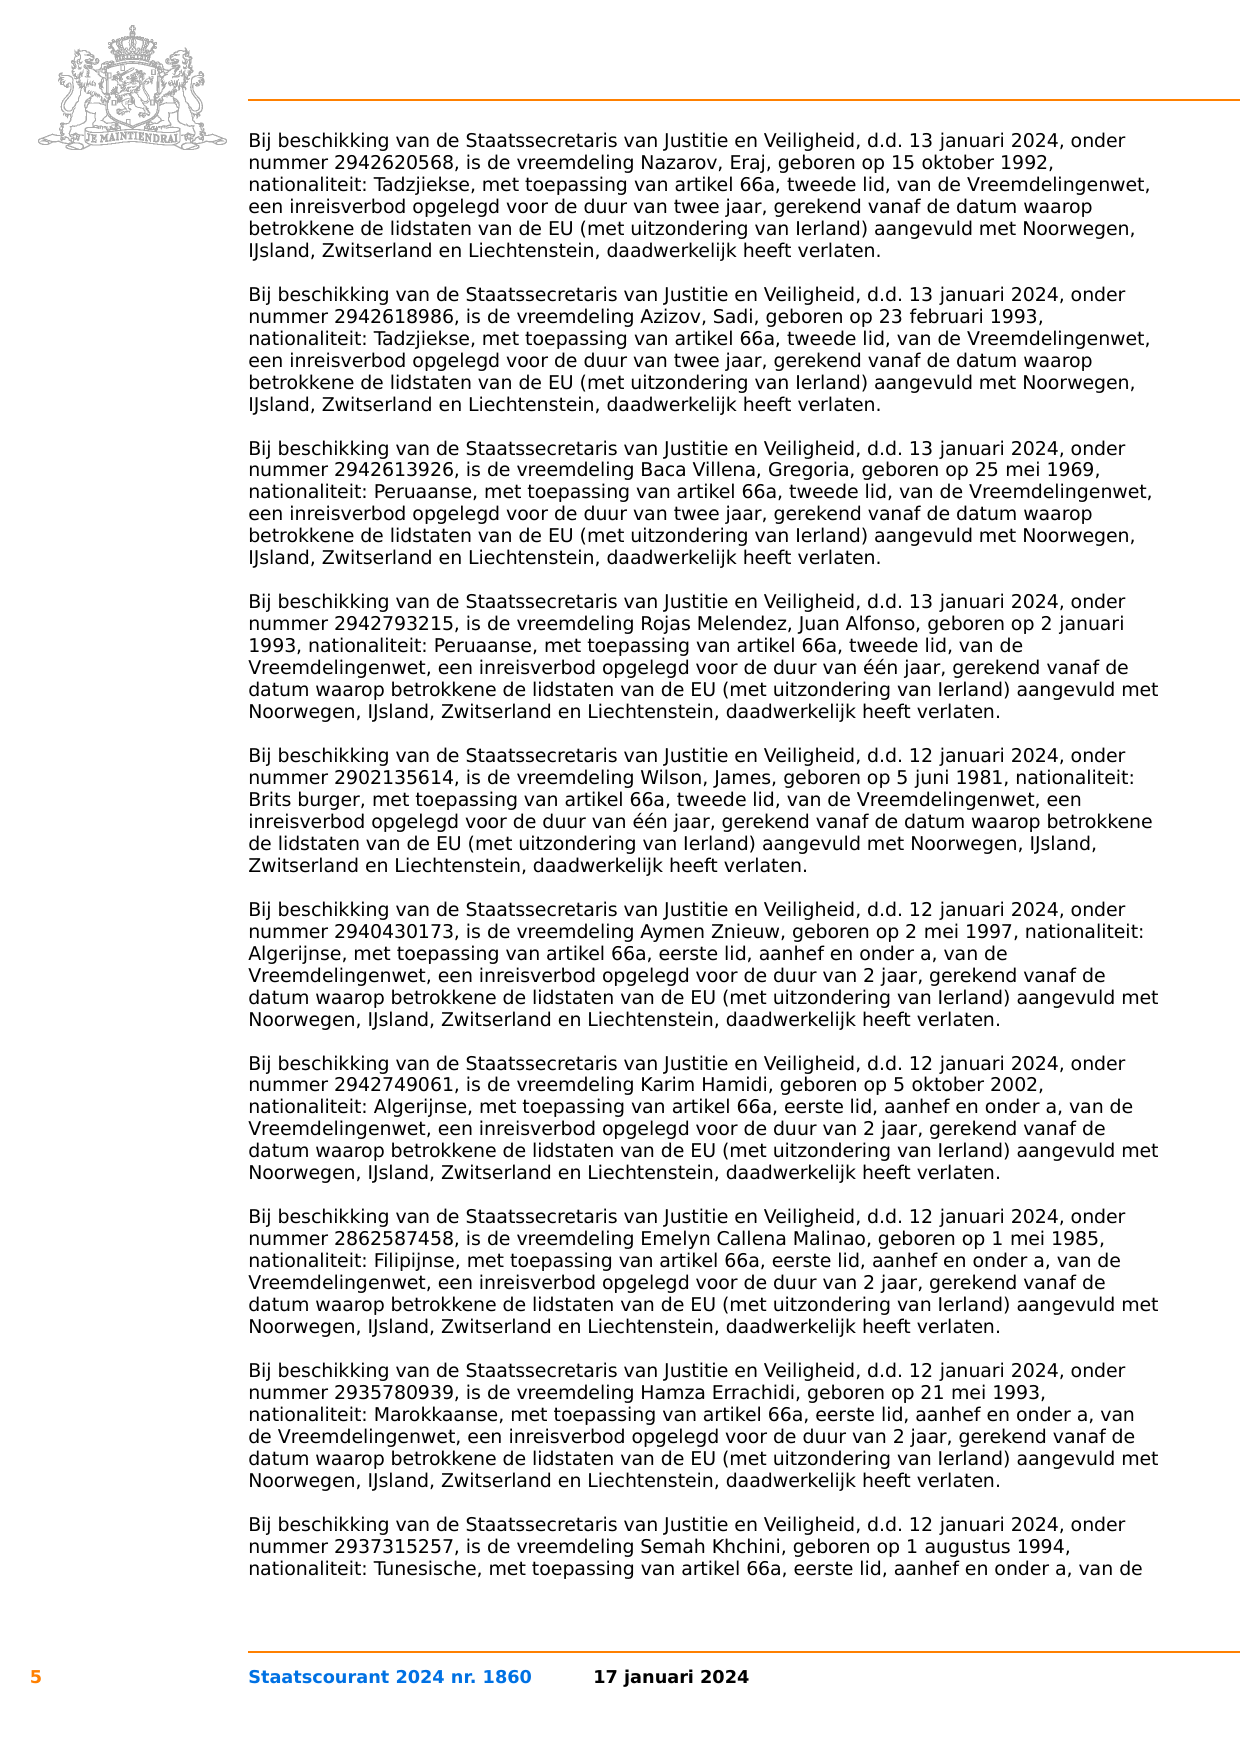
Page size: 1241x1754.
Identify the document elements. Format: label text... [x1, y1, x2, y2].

text Bij beschikking van de Staatssecretaris van Justitie en Veiligheid, d.d. 13 januari 2024, onder nummer 2942613926, is de vreemdeling Baca Villena, Gregoria, geboren op 25 mei 1969, nationaliteit: Peruaanse, met toepassing van artikel 66a, tweede lid, van de Vreemdelingenwet, een inreisverbod opgelegd voor de duur van twee jaar, gerekend vanaf de datum waarop betrokkene de lidstaten van de EU (met uitzondering van Ierland) aangevuld met Noorwegen, IJsland, Zwitserland en Liechtenstein, daadwerkelijk heeft verlaten. [248, 437, 1163, 569]
picture [38, 25, 227, 150]
text Bij beschikking van de Staatssecretaris van Justitie en Veiligheid, d.d. 12 januari 2024, onder nummer 2937315257, is de vreemdeling Semah Khchini, geboren op 1 augustus 1994, nationaliteit: Tunesische, met toepassing van artikel 66a, eerste lid, aanhef en onder a, van de [248, 1514, 1163, 1579]
text Bij beschikking van de Staatssecretaris van Justitie en Veiligheid, d.d. 13 januari 2024, onder nummer 2942618986, is de vreemdeling Azizov, Sadi, geboren op 23 februari 1993, nationaliteit: Tadzjiekse, met toepassing van artikel 66a, tweede lid, van de Vreemdelingenwet, een inreisverbod opgelegd voor de duur van twee jaar, gerekend vanaf de datum waarop betrokkene de lidstaten van de EU (met uitzondering van Ierland) aangevuld met Noorwegen, IJsland, Zwitserland en Liechtenstein, daadwerkelijk heeft verlaten. [248, 284, 1163, 416]
text Bij beschikking van de Staatssecretaris van Justitie en Veiligheid, d.d. 12 januari 2024, onder nummer 2935780939, is de vreemdeling Hamza Errachidi, geboren op 21 mei 1993, nationaliteit: Marokkaanse, met toepassing van artikel 66a, eerste lid, aanhef en onder a, van de Vreemdelingenwet, een inreisverbod opgelegd voor de duur van 2 jaar, gerekend vanaf de datum waarop betrokkene de lidstaten van de EU (met uitzondering van Ierland) aangevuld met Noorwegen, IJsland, Zwitserland en Liechtenstein, daadwerkelijk heeft verlaten. [248, 1360, 1163, 1492]
text Bij beschikking van de Staatssecretaris van Justitie en Veiligheid, d.d. 13 januari 2024, onder nummer 2942793215, is de vreemdeling Rojas Melendez, Juan Alfonso, geboren op 2 januari 1993, nationaliteit: Peruaanse, met toepassing van artikel 66a, tweede lid, van de Vreemdelingenwet, een inreisverbod opgelegd voor de duur van één jaar, gerekend vanaf de datum waarop betrokkene de lidstaten van de EU (met uitzondering van Ierland) aangevuld met Noorwegen, IJsland, Zwitserland en Liechtenstein, daadwerkelijk heeft verlaten. [248, 591, 1163, 723]
text Bij beschikking van de Staatssecretaris van Justitie en Veiligheid, d.d. 12 januari 2024, onder nummer 2862587458, is de vreemdeling Emelyn Callena Malinao, geboren op 1 mei 1985, nationaliteit: Filipijnse, met toepassing van artikel 66a, eerste lid, aanhef en onder a, van de Vreemdelingenwet, een inreisverbod opgelegd voor de duur van 2 jaar, gerekend vanaf de datum waarop betrokkene de lidstaten van de EU (met uitzondering van Ierland) aangevuld met Noorwegen, IJsland, Zwitserland en Liechtenstein, daadwerkelijk heeft verlaten. [248, 1206, 1163, 1338]
text Bij beschikking van de Staatssecretaris van Justitie en Veiligheid, d.d. 12 januari 2024, onder nummer 2940430173, is de vreemdeling Aymen Znieuw, geboren op 2 mei 1997, nationaliteit: Algerijnse, met toepassing van artikel 66a, eerste lid, aanhef en onder a, van de Vreemdelingenwet, een inreisverbod opgelegd voor de duur van 2 jaar, gerekend vanaf de datum waarop betrokkene de lidstaten van de EU (met uitzondering van Ierland) aangevuld met Noorwegen, IJsland, Zwitserland en Liechtenstein, daadwerkelijk heeft verlaten. [248, 899, 1163, 1031]
text Bij beschikking van de Staatssecretaris van Justitie en Veiligheid, d.d. 12 januari 2024, onder nummer 2942749061, is de vreemdeling Karim Hamidi, geboren op 5 oktober 2002, nationaliteit: Algerijnse, met toepassing van artikel 66a, eerste lid, aanhef en onder a, van de Vreemdelingenwet, een inreisverbod opgelegd voor de duur van 2 jaar, gerekend vanaf de datum waarop betrokkene de lidstaten van de EU (met uitzondering van Ierland) aangevuld met Noorwegen, IJsland, Zwitserland en Liechtenstein, daadwerkelijk heeft verlaten. [248, 1052, 1163, 1184]
text Bij beschikking van de Staatssecretaris van Justitie en Veiligheid, d.d. 12 januari 2024, onder nummer 2902135614, is de vreemdeling Wilson, James, geboren op 5 juni 1981, nationaliteit: Brits burger, met toepassing van artikel 66a, tweede lid, van de Vreemdelingenwet, een inreisverbod opgelegd voor de duur van één jaar, gerekend vanaf de datum waarop betrokkene de lidstaten van de EU (met uitzondering van Ierland) aangevuld met Noorwegen, IJsland, Zwitserland en Liechtenstein, daadwerkelijk heeft verlaten. [248, 745, 1163, 877]
text Bij beschikking van de Staatssecretaris van Justitie en Veiligheid, d.d. 13 januari 2024, onder nummer 2942620568, is de vreemdeling Nazarov, Eraj, geboren op 15 oktober 1992, nationaliteit: Tadzjiekse, met toepassing van artikel 66a, tweede lid, van de Vreemdelingenwet, een inreisverbod opgelegd voor de duur van twee jaar, gerekend vanaf de datum waarop betrokkene de lidstaten van de EU (met uitzondering van Ierland) aangevuld met Noorwegen, IJsland, Zwitserland en Liechtenstein, daadwerkelijk heeft verlaten. [248, 130, 1163, 262]
